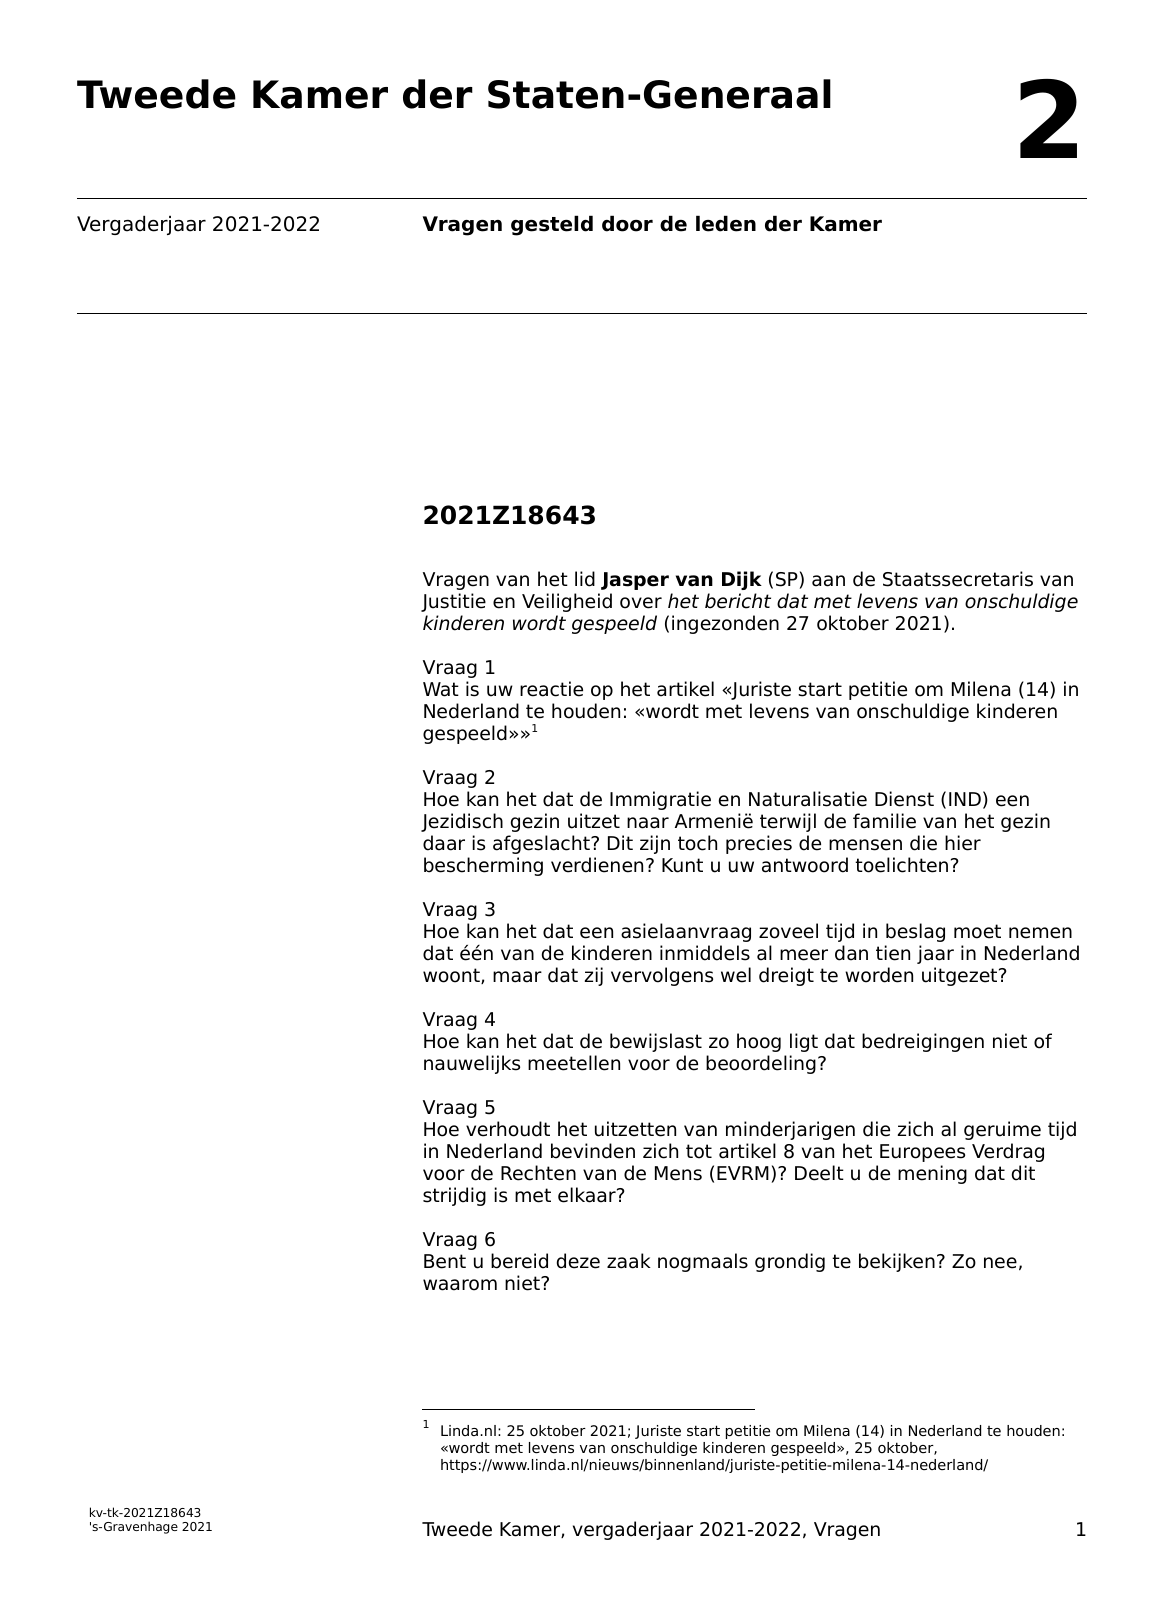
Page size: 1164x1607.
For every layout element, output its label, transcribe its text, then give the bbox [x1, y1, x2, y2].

text Vraag 6 [422, 1229, 1087, 1251]
table_header Tweede Kamer der Staten-Generaal [77, 59, 886, 198]
text 's-Gravenhage 2021 [88, 1520, 323, 1534]
text Vraag 4 [422, 1009, 1087, 1031]
text Bent u bereid deze zaak nogmaals grondig te bekijken? Zo nee, waarom niet? [422, 1251, 1087, 1295]
text Hoe verhoudt het uitzetten van minderjarigen die zich al geruime tijd in Nederland bevinden zich tot artikel 8 van het Europees Verdrag voor de Rechten van de Mens (EVRM)? Deelt u de mening dat dit strijdig is met elkaar? [422, 1119, 1087, 1207]
text Vraag 3 [422, 899, 1087, 921]
text Hoe kan het dat de Immigratie en Naturalisatie Dienst (IND) een Jezidisch gezin uitzet naar Armenië terwijl de familie van het gezin daar is afgeslacht? Dit zijn toch precies de mensen die hier bescherming verdienen? Kunt u uw antwoord toelichten? [422, 789, 1087, 877]
table_header 2 [886, 59, 1087, 198]
table_cell Vragen gesteld door de leden der Kamer [422, 199, 1087, 313]
text Vragen van het lid Jasper van Dijk (SP) aan de Staatssecretaris van Justitie en Veiligheid over het bericht dat met levens van onschuldige kinderen wordt gespeeld (ingezonden 27 oktober 2021). [422, 569, 1087, 635]
text kv-tk-2021Z18643 [88, 1506, 323, 1520]
text Wat is uw reactie op het artikel «Juriste start petitie om Milena (14) in Nederland te houden: «wordt met levens van onschuldige kinderen gespeeld»» [422, 679, 1087, 745]
text Vraag 5 [422, 1097, 1087, 1119]
text 2021Z18643 [422, 501, 1087, 531]
text Vraag 1 [422, 657, 1087, 679]
table_cell Vergaderjaar 2021-2022 [77, 199, 422, 313]
text Hoe kan het dat de bewijslast zo hoog ligt dat bedreigingen niet of nauwelijks meetellen voor de beoordeling? [422, 1031, 1087, 1075]
text Linda.nl: 25 oktober 2021; Juriste start petitie om Milena (14) in Nederland te houden: «wordt met levens van onschuldige kinderen gespeeld», 25 oktober, https://www.linda.nl/nieuws/binnenland/juriste-petitie-milena-14-nederland/ [422, 1418, 1087, 1474]
text Hoe kan het dat een asielaanvraag zoveel tijd in beslag moet nemen dat één van de kinderen inmiddels al meer dan tien jaar in Nederland woont, maar dat zij vervolgens wel dreigt te worden uitgezet? [422, 921, 1087, 987]
text Vraag 2 [422, 767, 1087, 789]
